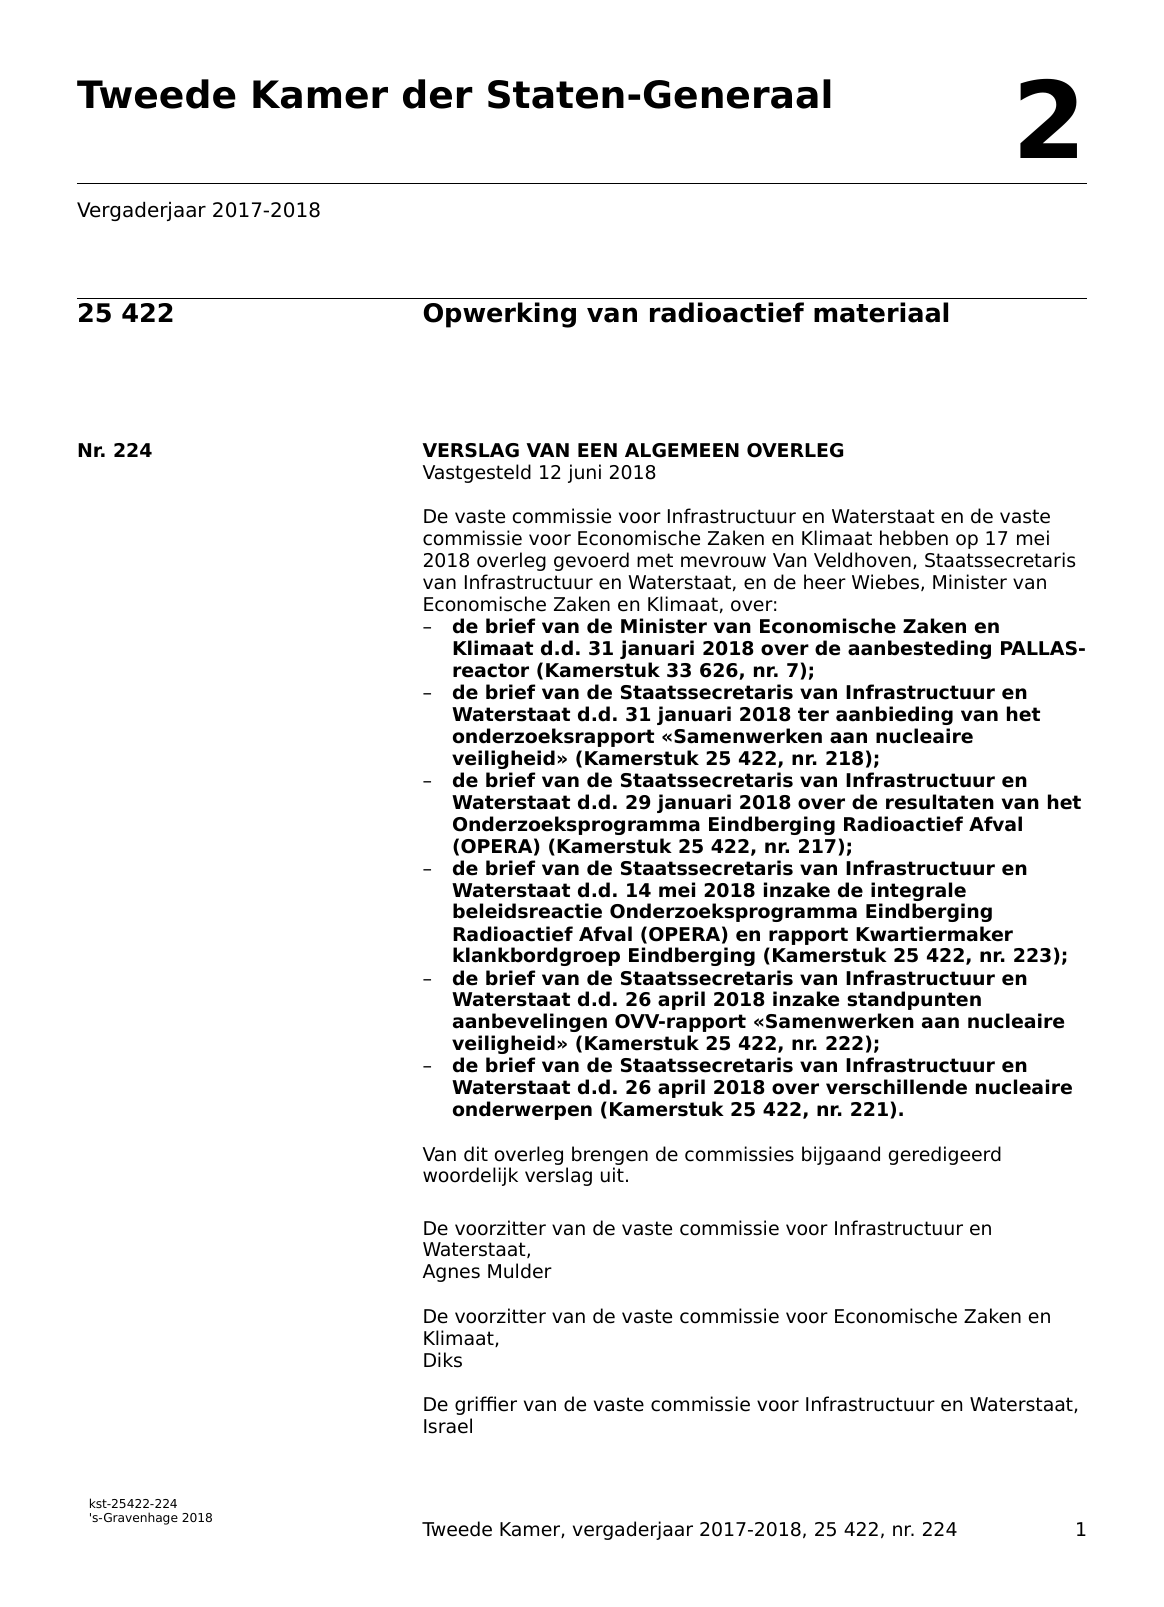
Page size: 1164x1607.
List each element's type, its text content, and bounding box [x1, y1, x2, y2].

text 's-Gravenhage 2018 [88, 1511, 323, 1525]
text – de brief van de Staatssecretaris van Infrastructuur en Waterstaat d.d. 14 mei 2018 inzake de integrale beleidsreactie Onderzoeksprogramma Eindberging Radioactief Afval (OPERA) en rapport Kwartiermaker klankbordgroep Eindberging (Kamerstuk 25 422, nr. 223); [422, 857, 1087, 967]
text De griffier van de vaste commissie voor Infrastructuur en Waterstaat, Israel [422, 1394, 1087, 1438]
subtitle 25 422 Opwerking van radioactief materiaal [77, 299, 1087, 329]
text Vastgesteld 12 juni 2018 [422, 462, 1087, 484]
text kst-25422-224 [88, 1497, 323, 1511]
text – de brief van de Staatssecretaris van Infrastructuur en Waterstaat d.d. 26 april 2018 inzake standpunten aanbevelingen OVV-rapport «Samenwerken aan nucleaire veiligheid» (Kamerstuk 25 422, nr. 222); [422, 967, 1087, 1055]
text De voorzitter van de vaste commissie voor Economische Zaken en Klimaat, Diks [422, 1306, 1087, 1371]
text – de brief van de Staatssecretaris van Infrastructuur en Waterstaat d.d. 26 april 2018 over verschillende nucleaire onderwerpen (Kamerstuk 25 422, nr. 221). [422, 1055, 1087, 1121]
table_header 2 [886, 59, 1087, 183]
text Van dit overleg brengen de commissies bijgaand geredigeerd woordelijk verslag uit. [422, 1143, 1087, 1187]
text – de brief van de Staatssecretaris van Infrastructuur en Waterstaat d.d. 29 januari 2018 over de resultaten van het Onderzoeksprogramma Eindberging Radioactief Afval (OPERA) (Kamerstuk 25 422, nr. 217); [422, 769, 1087, 857]
text – de brief van de Minister van Economische Zaken en Klimaat d.d. 31 januari 2018 over de aanbesteding PALLAS-reactor (Kamerstuk 33 626, nr. 7); [422, 616, 1087, 682]
table_cell Vergaderjaar 2017-2018 [77, 184, 1087, 298]
subtitle Nr. 224 VERSLAG VAN EEN ALGEMEEN OVERLEG [77, 440, 1087, 462]
text De vaste commissie voor Infrastructuur en Waterstaat en de vaste commissie voor Economische Zaken en Klimaat hebben op 17 mei 2018 overleg gevoerd met mevrouw Van Veldhoven, Staatssecretaris van Infrastructuur en Waterstaat, en de heer Wiebes, Minister van Economische Zaken en Klimaat, over: [422, 506, 1087, 616]
text De voorzitter van de vaste commissie voor Infrastructuur en Waterstaat, Agnes Mulder [422, 1217, 1087, 1283]
table_header Tweede Kamer der Staten-Generaal [77, 59, 886, 183]
text – de brief van de Staatssecretaris van Infrastructuur en Waterstaat d.d. 31 januari 2018 ter aanbieding van het onderzoeksrapport «Samenwerken aan nucleaire veiligheid» (Kamerstuk 25 422, nr. 218); [422, 682, 1087, 769]
